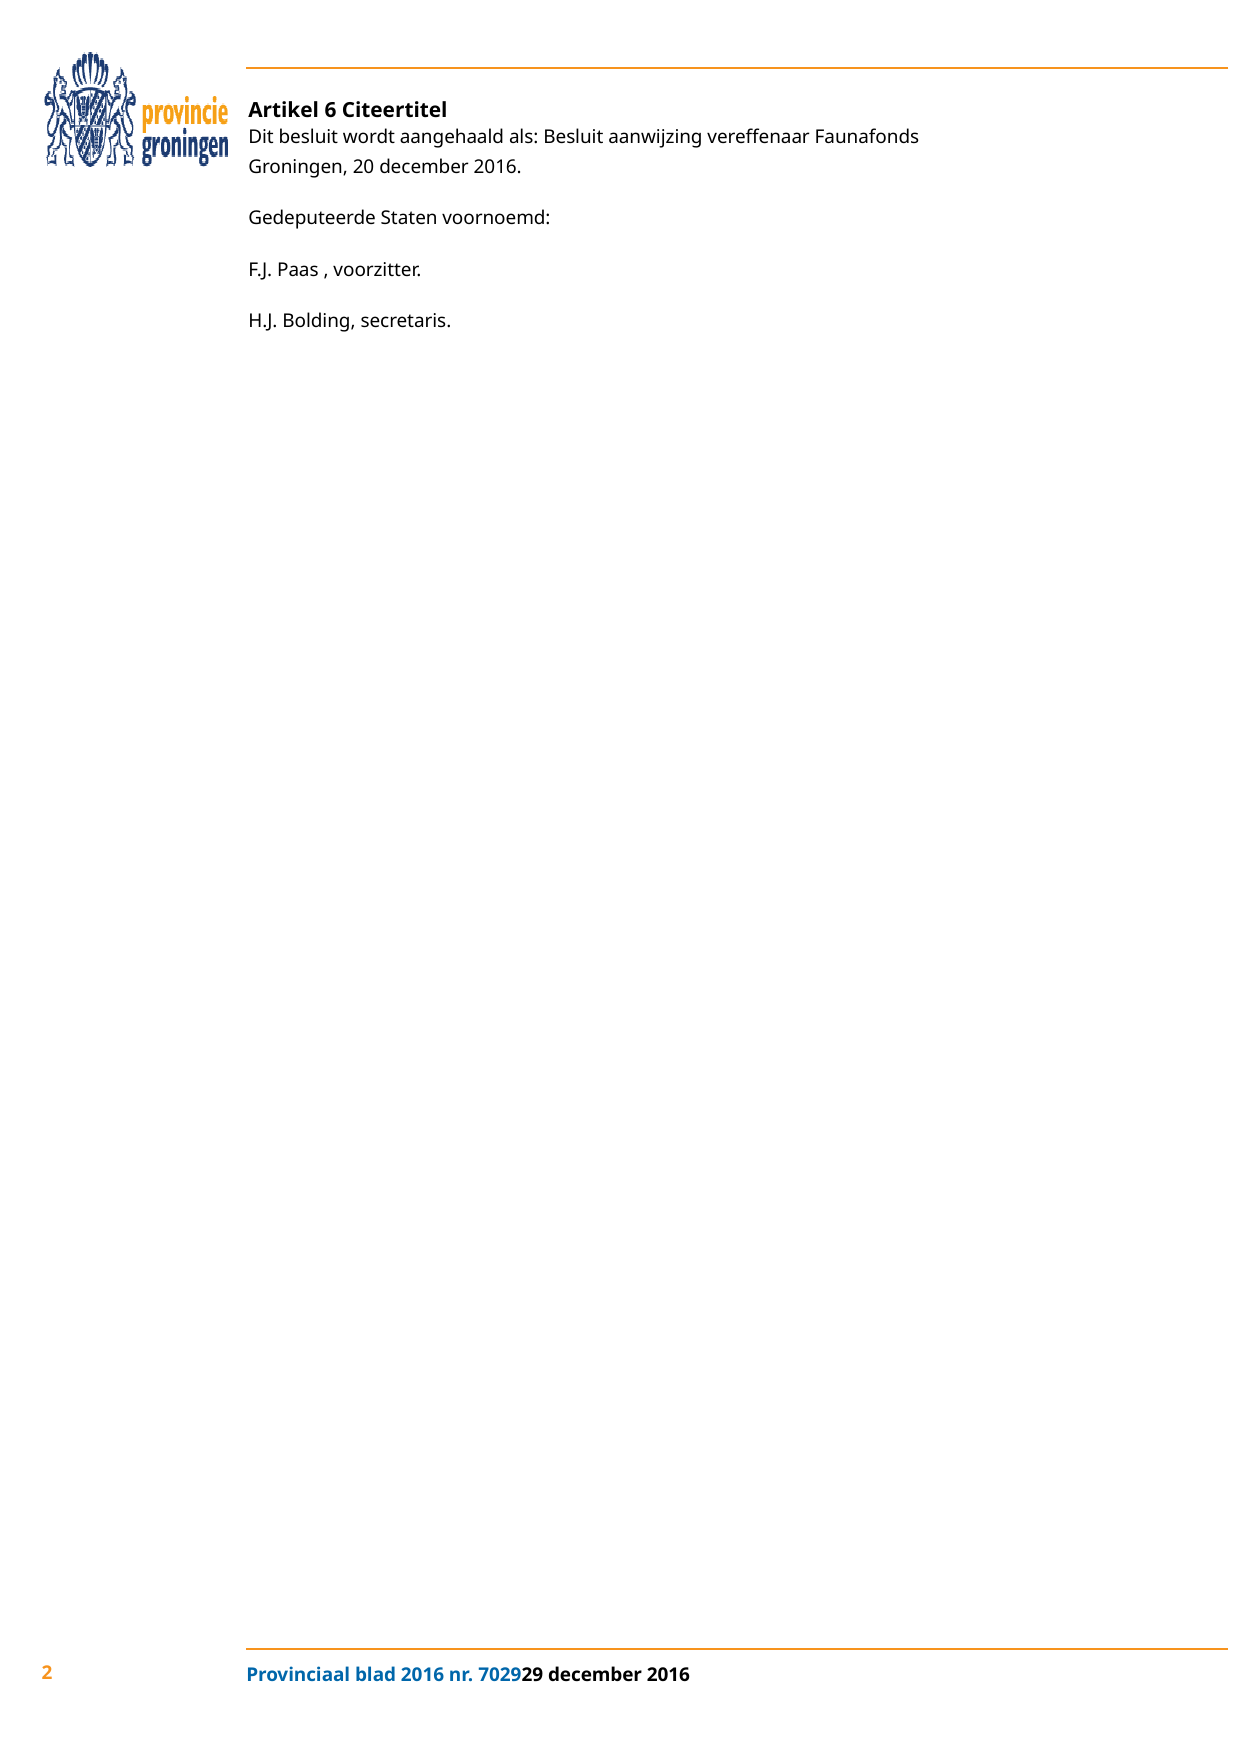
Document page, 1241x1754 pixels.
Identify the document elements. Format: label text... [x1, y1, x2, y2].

text F.J. Paas , voorzitter. [248, 256, 1152, 281]
text Groningen, 20 december 2016. [248, 153, 1152, 178]
text Gedeputeerde Staten voornoemd: [248, 204, 1152, 230]
picture [41, 47, 231, 172]
text Artikel 6 Citeertitel [248, 95, 1152, 123]
text Dit besluit wordt aangehaald als: Besluit aanwijzing vereffenaar Faunafonds [248, 123, 1152, 149]
text H.J. Bolding, secretaris. [248, 307, 1152, 333]
